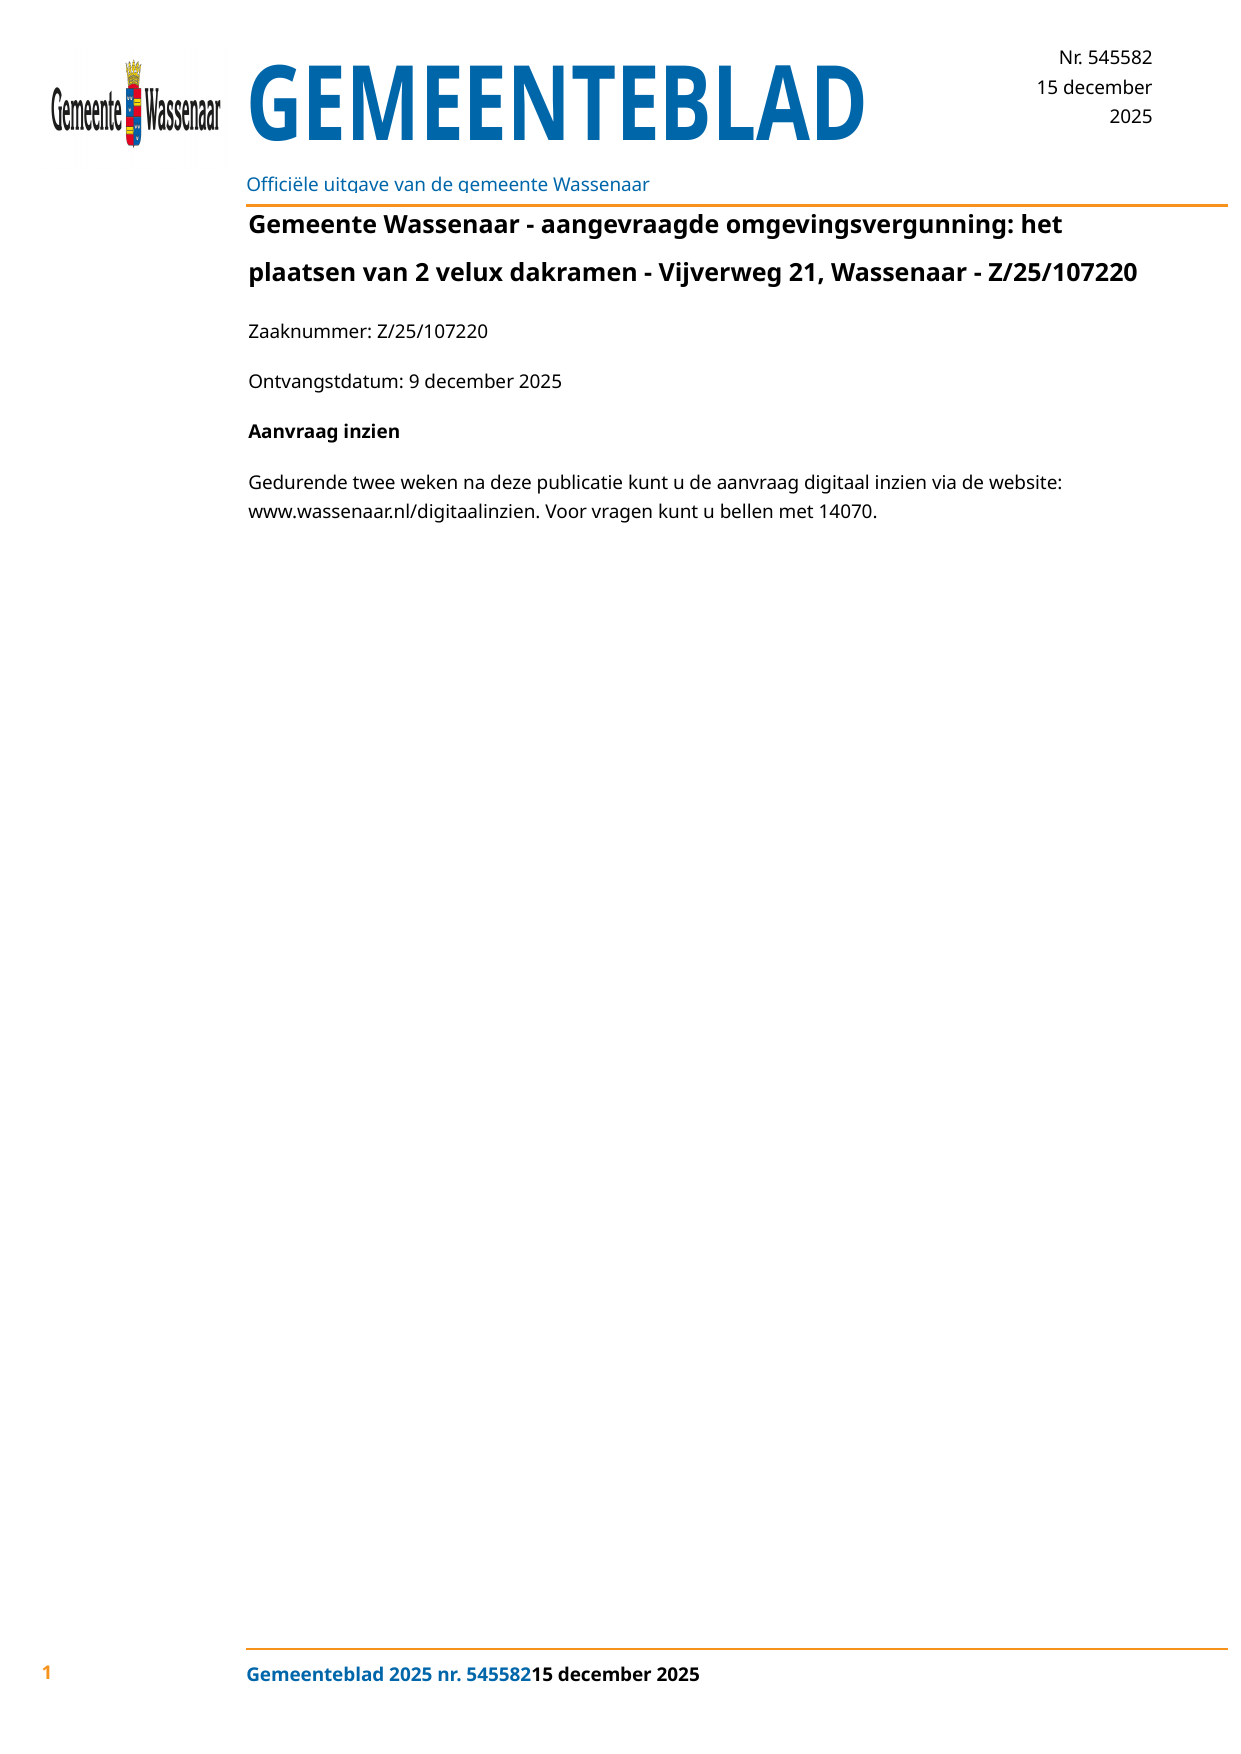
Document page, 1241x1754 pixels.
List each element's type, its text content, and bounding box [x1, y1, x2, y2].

picture [41, 47, 231, 172]
text Aanvraag inzien [248, 419, 1152, 444]
text Gemeente Wassenaar - aangevraagde omgevingsvergunning: het plaatsen van 2 velux dakramen - Vijverweg 21, Wassenaar - Z/25/107220 [248, 207, 1152, 288]
text Gedurende twee weken na deze publicatie kunt u de aanvraag digitaal inzien via de website: www.wassenaar.nl/digitaalinzien. Voor vragen kunt u bellen met 14070. [248, 469, 1152, 524]
text Zaaknummer: Z/25/107220 [248, 318, 1152, 344]
text Ontvangstdatum: 9 december 2025 [248, 368, 1152, 394]
